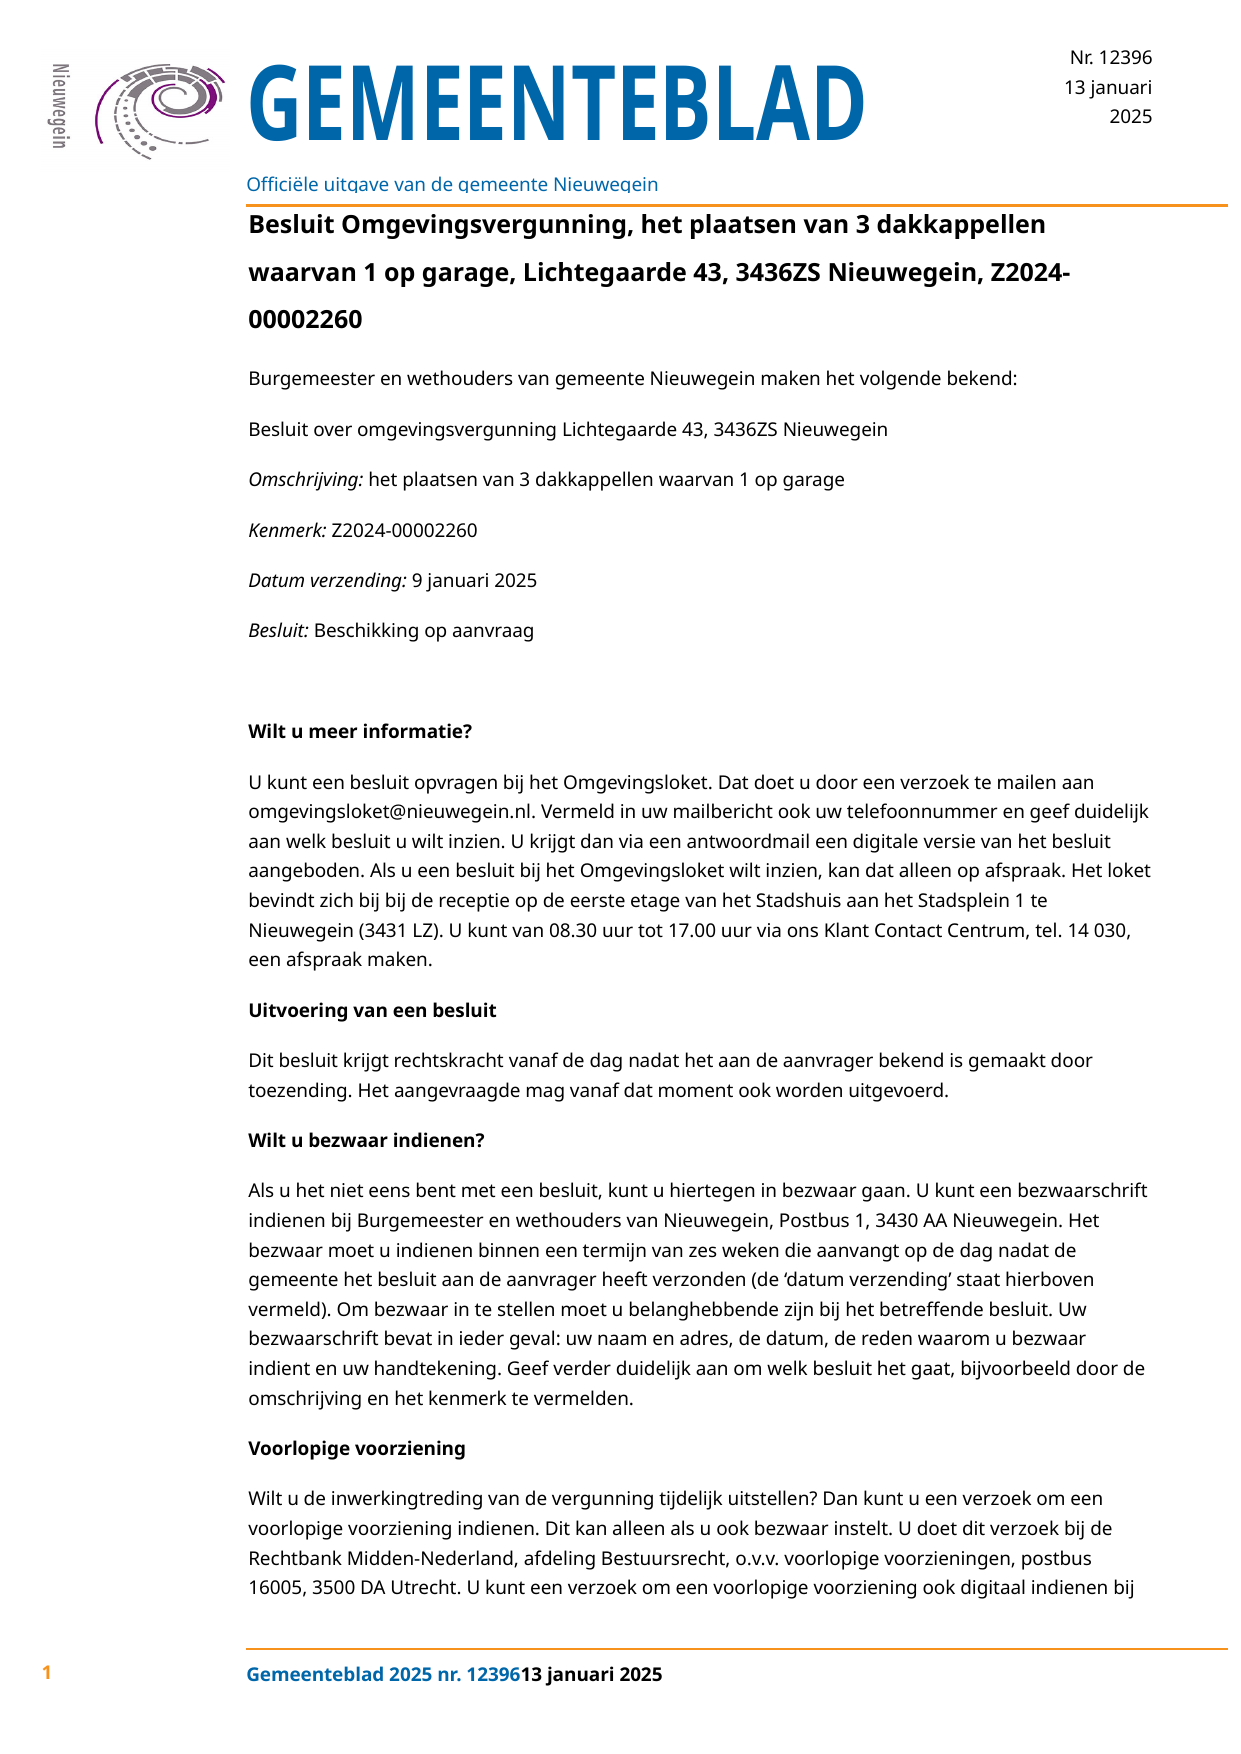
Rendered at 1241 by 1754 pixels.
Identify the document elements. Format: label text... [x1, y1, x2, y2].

text Wilt u meer informatie? [248, 718, 1152, 744]
text Dit besluit krijgt rechtskracht vanaf de dag nadat het aan de aanvrager bekend is gemaakt door toezending. Het aangevraagde mag vanaf dat moment ook worden uitgevoerd. [248, 1047, 1152, 1102]
text Kenmerk: Z2024-00002260 [248, 517, 1152, 542]
text Wilt u bezwaar indienen? [248, 1127, 1152, 1153]
text Besluit Omgevingsvergunning, het plaatsen van 3 dakkappellen waarvan 1 op garage, Lichtegaarde 43, 3436ZS Nieuwegein, Z2024-00002260 [248, 207, 1152, 336]
text Voorlopige voorziening [248, 1435, 1152, 1461]
text Uitvoering van een besluit [248, 997, 1152, 1022]
text Datum verzending: 9 januari 2025 [248, 567, 1152, 593]
text Omschrijving: het plaatsen van 3 dakkappellen waarvan 1 op garage [248, 466, 1152, 492]
text Besluit over omgevingsvergunning Lichtegaarde 43, 3436ZS Nieuwegein [248, 416, 1152, 442]
text Besluit: Beschikking op aanvraag [248, 618, 1152, 643]
text U kunt een besluit opvragen bij het Omgevingsloket. Dat doet u door een verzoek te mailen aan omgevingsloket@nieuwegein.nl. Vermeld in uw mailbericht ook uw telefoonnummer en geef duidelijk aan welk besluit u wilt inzien. U krijgt dan via een antwoordmail een digitale versie van het besluit aangeboden. Als u een besluit bij het Omgevingsloket wilt inzien, kan dat alleen op afspraak. Het loket bevindt zich bij bij de receptie op de eerste etage van het Stadshuis aan het Stadsplein 1 te Nieuwegein (3431 LZ). U kunt van 08.30 uur tot 17.00 uur via ons Klant Contact Centrum, tel. 14 030, een afspraak maken. [248, 769, 1152, 972]
text Wilt u de inwerkingtreding van de vergunning tijdelijk uitstellen? Dan kunt u een verzoek om een voorlopige voorziening indienen. Dit kan alleen als u ook bezwaar instelt. U doet dit verzoek bij de Rechtbank Midden-Nederland, afdeling Bestuursrecht, o.v.v. voorlopige voorzieningen, postbus 16005, 3500 DA Utrecht. U kunt een verzoek om een voorlopige voorziening ook digitaal indienen bij [248, 1486, 1152, 1600]
text Burgemeester en wethouders van gemeente Nieuwegein maken het volgende bekend: [248, 366, 1152, 391]
picture [41, 47, 231, 172]
text Als u het niet eens bent met een besluit, kunt u hiertegen in bezwaar gaan. U kunt een bezwaarschrift indienen bij Burgemeester en wethouders van Nieuwegein, Postbus 1, 3430 AA Nieuwegein. Het bezwaar moet u indienen binnen een termijn van zes weken die aanvangt op de dag nadat de gemeente het besluit aan de aanvrager heeft verzonden (de ‘datum verzending’ staat hierboven vermeld). Om bezwaar in te stellen moet u belanghebbende zijn bij het betreffende besluit. Uw bezwaarschrift bevat in ieder geval: uw naam en adres, de datum, de reden waarom u bezwaar indient en uw handtekening. Geef verder duidelijk aan om welk besluit het gaat, bijvoorbeeld door de omschrijving en het kenmerk te vermelden. [248, 1178, 1152, 1410]
